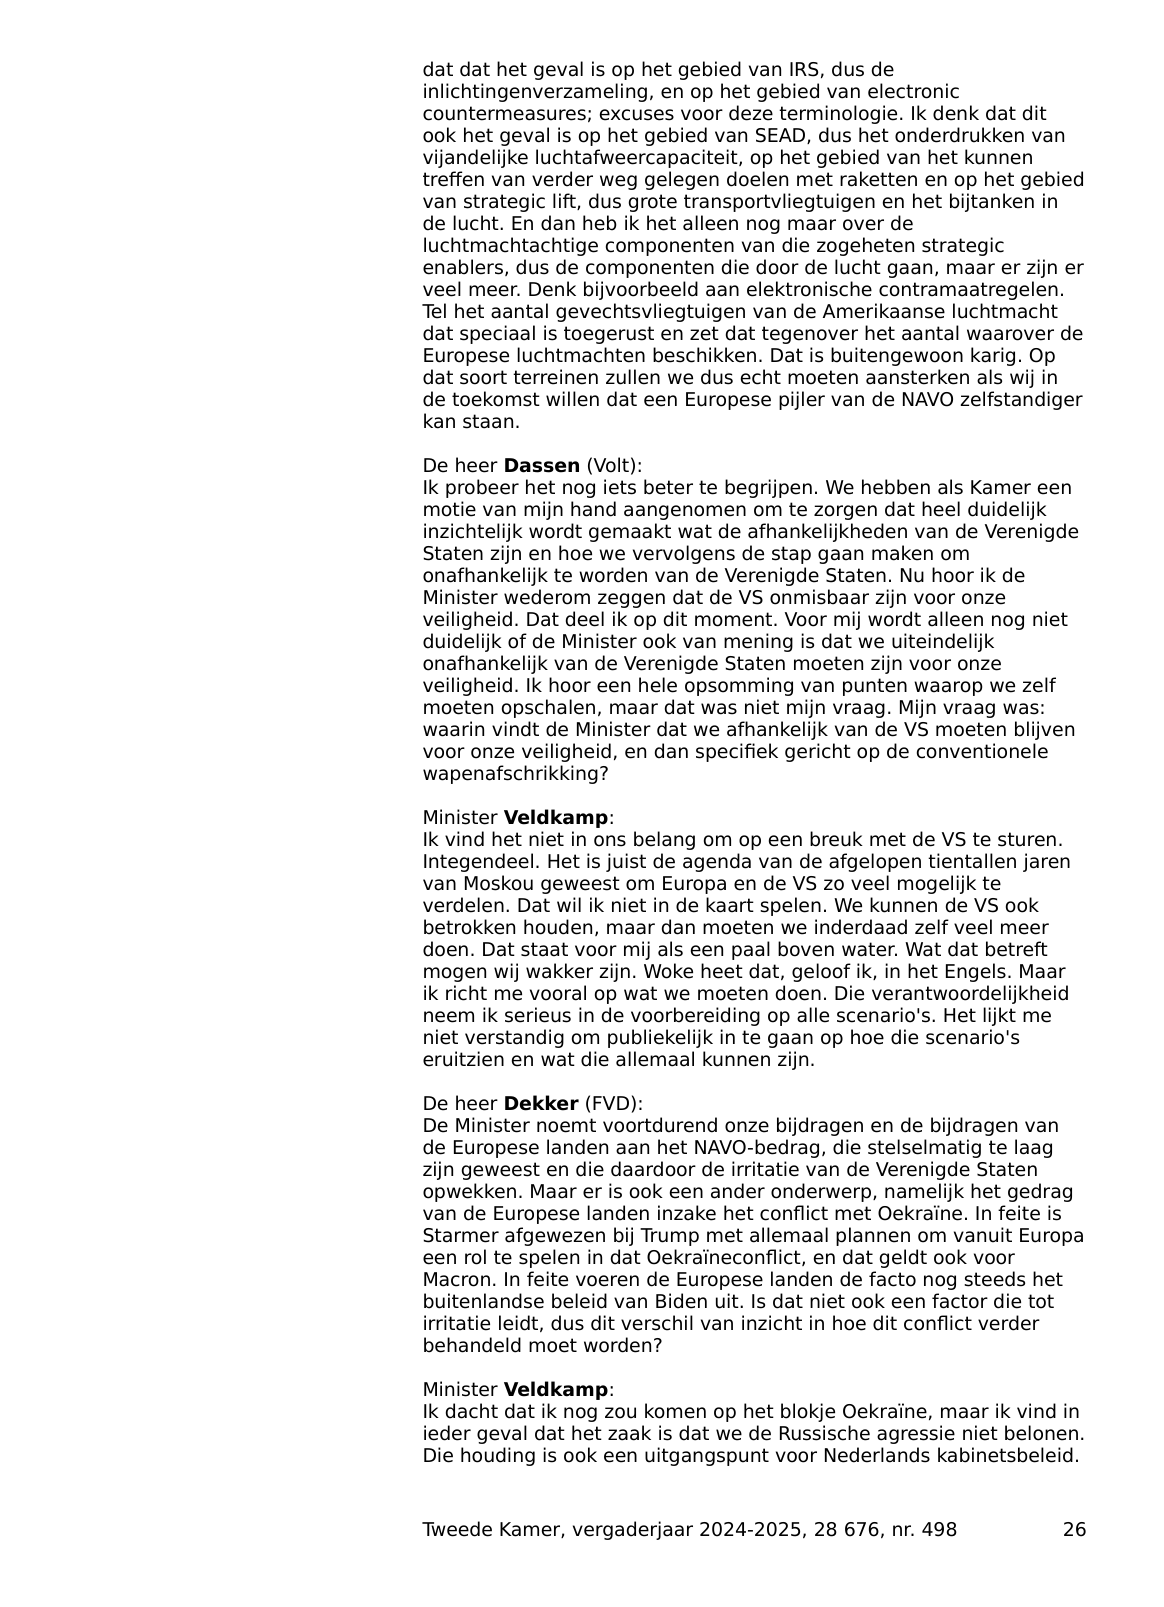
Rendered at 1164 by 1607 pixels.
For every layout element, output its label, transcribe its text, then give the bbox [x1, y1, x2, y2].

text Ik vind het niet in ons belang om op een breuk met de VS te sturen. Integendeel. Het is juist de agenda van de afgelopen tientallen jaren van Moskou geweest om Europa en de VS zo veel mogelijk te verdelen. Dat wil ik niet in de kaart spelen. We kunnen de VS ook betrokken houden, maar dan moeten we inderdaad zelf veel meer doen. Dat staat voor mij als een paal boven water. Wat dat betreft mogen wij wakker zijn. Woke heet dat, geloof ik, in het Engels. Maar ik richt me vooral op wat we moeten doen. Die verantwoordelijkheid neem ik serieus in de voorbereiding op alle scenario's. Het lijkt me niet verstandig om publiekelijk in te gaan op hoe die scenario's eruitzien en wat die allemaal kunnen zijn. [422, 829, 1087, 1071]
text De heer Dassen (Volt): [422, 455, 1087, 477]
text dat dat het geval is op het gebied van IRS, dus de inlichtingenverzameling, en op het gebied van electronic countermeasures; excuses voor deze terminologie. Ik denk dat dit ook het geval is op het gebied van SEAD, dus het onderdrukken van vijandelijke luchtafweercapaciteit, op het gebied van het kunnen treffen van verder weg gelegen doelen met raketten en op het gebied van strategic lift, dus grote transportvliegtuigen en het bijtanken in de lucht. En dan heb ik het alleen nog maar over de luchtmachtachtige componenten van die zogeheten strategic enablers, dus de componenten die door de lucht gaan, maar er zijn er veel meer. Denk bijvoorbeeld aan elektronische contramaatregelen. Tel het aantal gevechtsvliegtuigen van de Amerikaanse luchtmacht dat speciaal is toegerust en zet dat tegenover het aantal waarover de Europese luchtmachten beschikken. Dat is buitengewoon karig. Op dat soort terreinen zullen we dus echt moeten aansterken als wij in de toekomst willen dat een Europese pijler van de NAVO zelfstandiger kan staan. [422, 59, 1087, 433]
text Minister Veldkamp: [422, 807, 1087, 829]
text Ik dacht dat ik nog zou komen op het blokje Oekraïne, maar ik vind in ieder geval dat het zaak is dat we de Russische agressie niet belonen. Die houding is ook een uitgangspunt voor Nederlands kabinetsbeleid. [422, 1401, 1087, 1467]
text Ik probeer het nog iets beter te begrijpen. We hebben als Kamer een motie van mijn hand aangenomen om te zorgen dat heel duidelijk inzichtelijk wordt gemaakt wat de afhankelijkheden van de Verenigde Staten zijn en hoe we vervolgens de stap gaan maken om onafhankelijk te worden van de Verenigde Staten. Nu hoor ik de Minister wederom zeggen dat de VS onmisbaar zijn voor onze veiligheid. Dat deel ik op dit moment. Voor mij wordt alleen nog niet duidelijk of de Minister ook van mening is dat we uiteindelijk onafhankelijk van de Verenigde Staten moeten zijn voor onze veiligheid. Ik hoor een hele opsomming van punten waarop we zelf moeten opschalen, maar dat was niet mijn vraag. Mijn vraag was: waarin vindt de Minister dat we afhankelijk van de VS moeten blijven voor onze veiligheid, en dan specifiek gericht op de conventionele wapenafschrikking? [422, 477, 1087, 784]
text De Minister noemt voortdurend onze bijdragen en de bijdragen van de Europese landen aan het NAVO-bedrag, die stelselmatig te laag zijn geweest en die daardoor de irritatie van de Verenigde Staten opwekken. Maar er is ook een ander onderwerp, namelijk het gedrag van de Europese landen inzake het conflict met Oekraïne. In feite is Starmer afgewezen bij Trump met allemaal plannen om vanuit Europa een rol te spelen in dat Oekraïneconflict, en dat geldt ook voor Macron. In feite voeren de Europese landen de facto nog steeds het buitenlandse beleid van Biden uit. Is dat niet ook een factor die tot irritatie leidt, dus dit verschil van inzicht in hoe dit conflict verder behandeld moet worden? [422, 1115, 1087, 1356]
text De heer Dekker (FVD): [422, 1093, 1087, 1115]
text Minister Veldkamp: [422, 1379, 1087, 1401]
